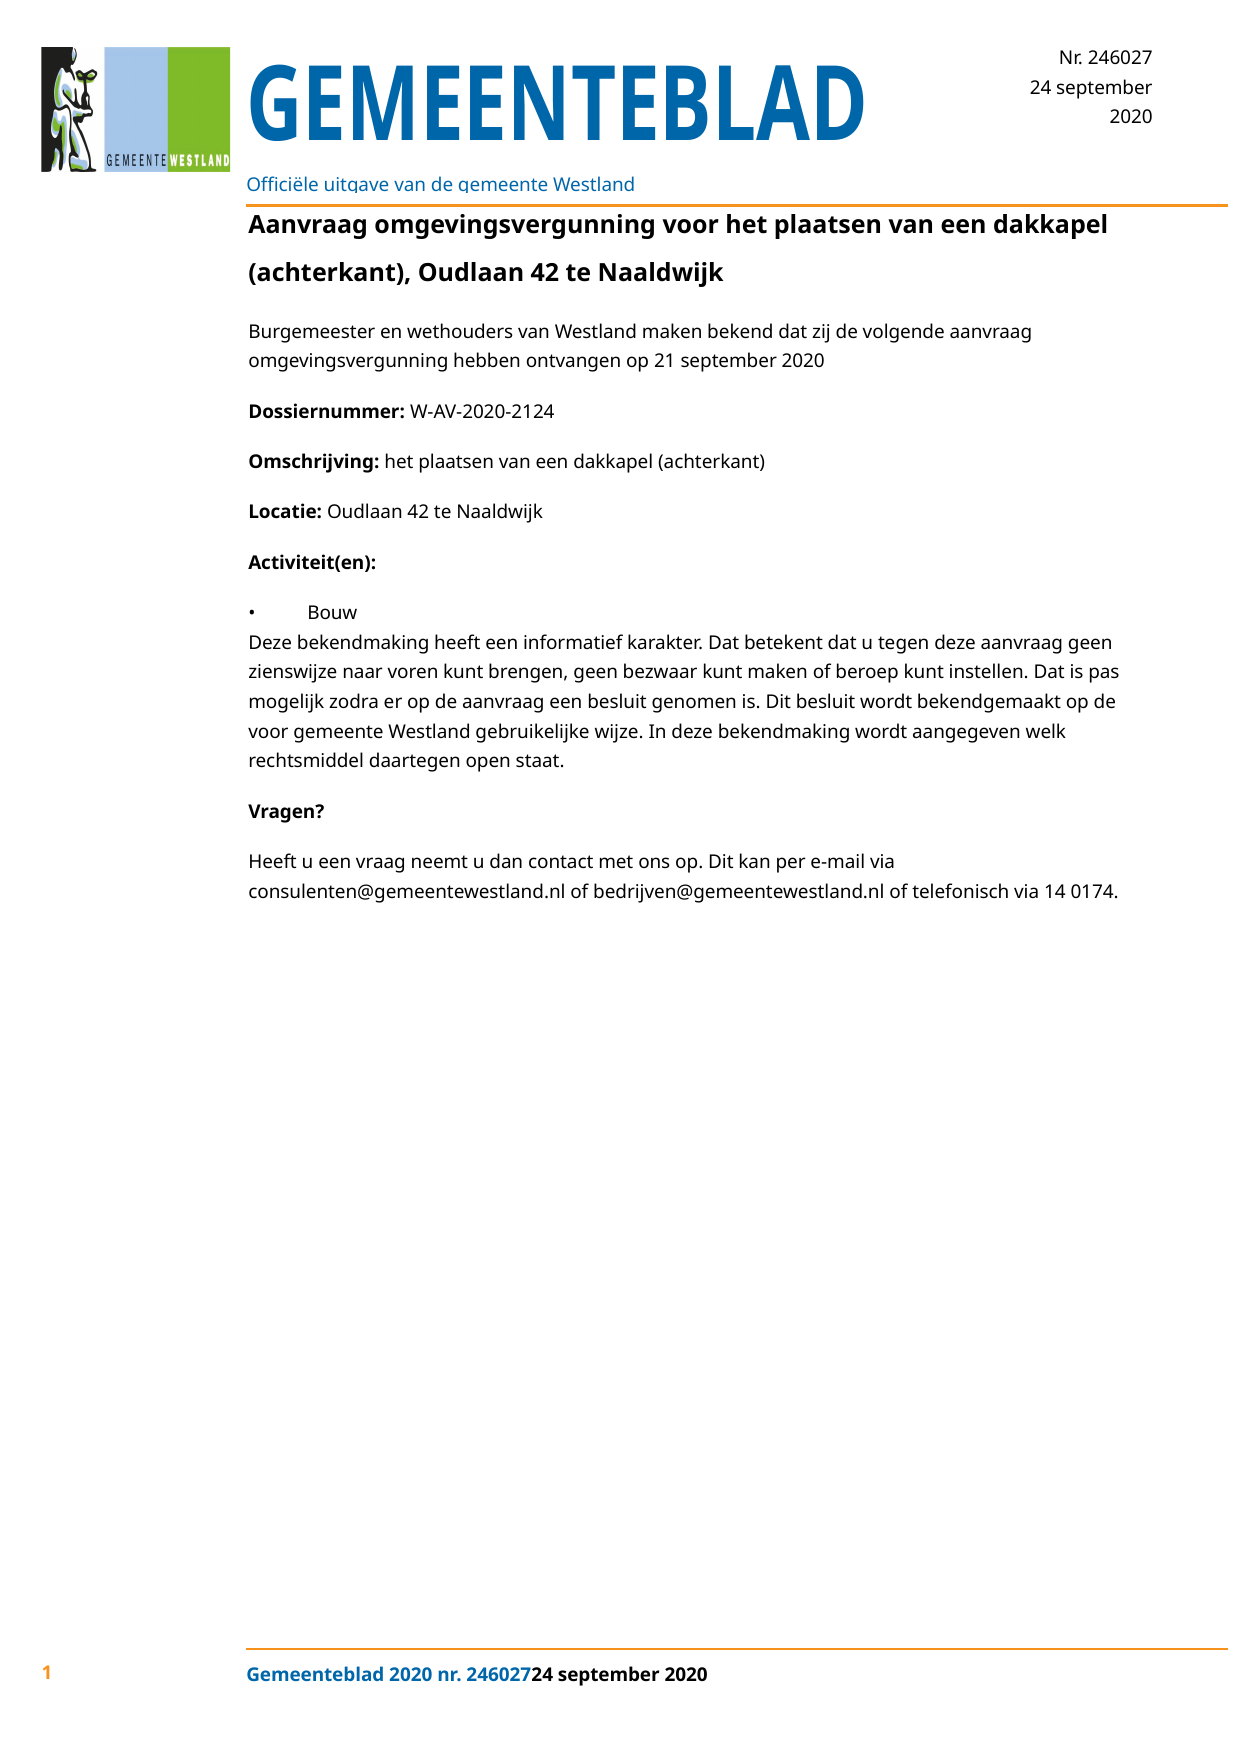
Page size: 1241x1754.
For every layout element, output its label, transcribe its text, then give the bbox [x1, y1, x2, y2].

text Vragen? [248, 798, 1152, 824]
text Locatie: Oudlaan 42 te Naaldwijk [248, 499, 1152, 524]
text Deze bekendmaking heeft een informatief karakter. Dat betekent dat u tegen deze aanvraag geen zienswijze naar voren kunt brengen, geen bezwaar kunt maken of beroep kunt instellen. Dat is pas mogelijk zodra er op de aanvraag een besluit genomen is. Dit besluit wordt bekendgemaakt op de voor gemeente Westland gebruikelijke wijze. In deze bekendmaking wordt aangegeven welk rechtsmiddel daartegen open staat. [248, 629, 1152, 773]
text Activiteit(en): [248, 549, 1152, 575]
text Burgemeester en wethouders van Westland maken bekend dat zij de volgende aanvraag omgevingsvergunning hebben ontvangen op 21 september 2020 [248, 318, 1152, 373]
text Aanvraag omgevingsvergunning voor het plaatsen van een dakkapel (achterkant), Oudlaan 42 te Naaldwijk [248, 207, 1152, 288]
text Heeft u een vraag neemt u dan contact met ons op. Dit kan per e-mail via consulenten@gemeentewestland.nl of bedrijven@gemeentewestland.nl of telefonisch via 14 0174. [248, 848, 1152, 904]
list Bouw [248, 599, 1152, 625]
text Dossiernummer: W-AV-2020-2124 [248, 398, 1152, 424]
picture [41, 47, 231, 172]
text Omschrijving: het plaatsen van een dakkapel (achterkant) [248, 448, 1152, 474]
